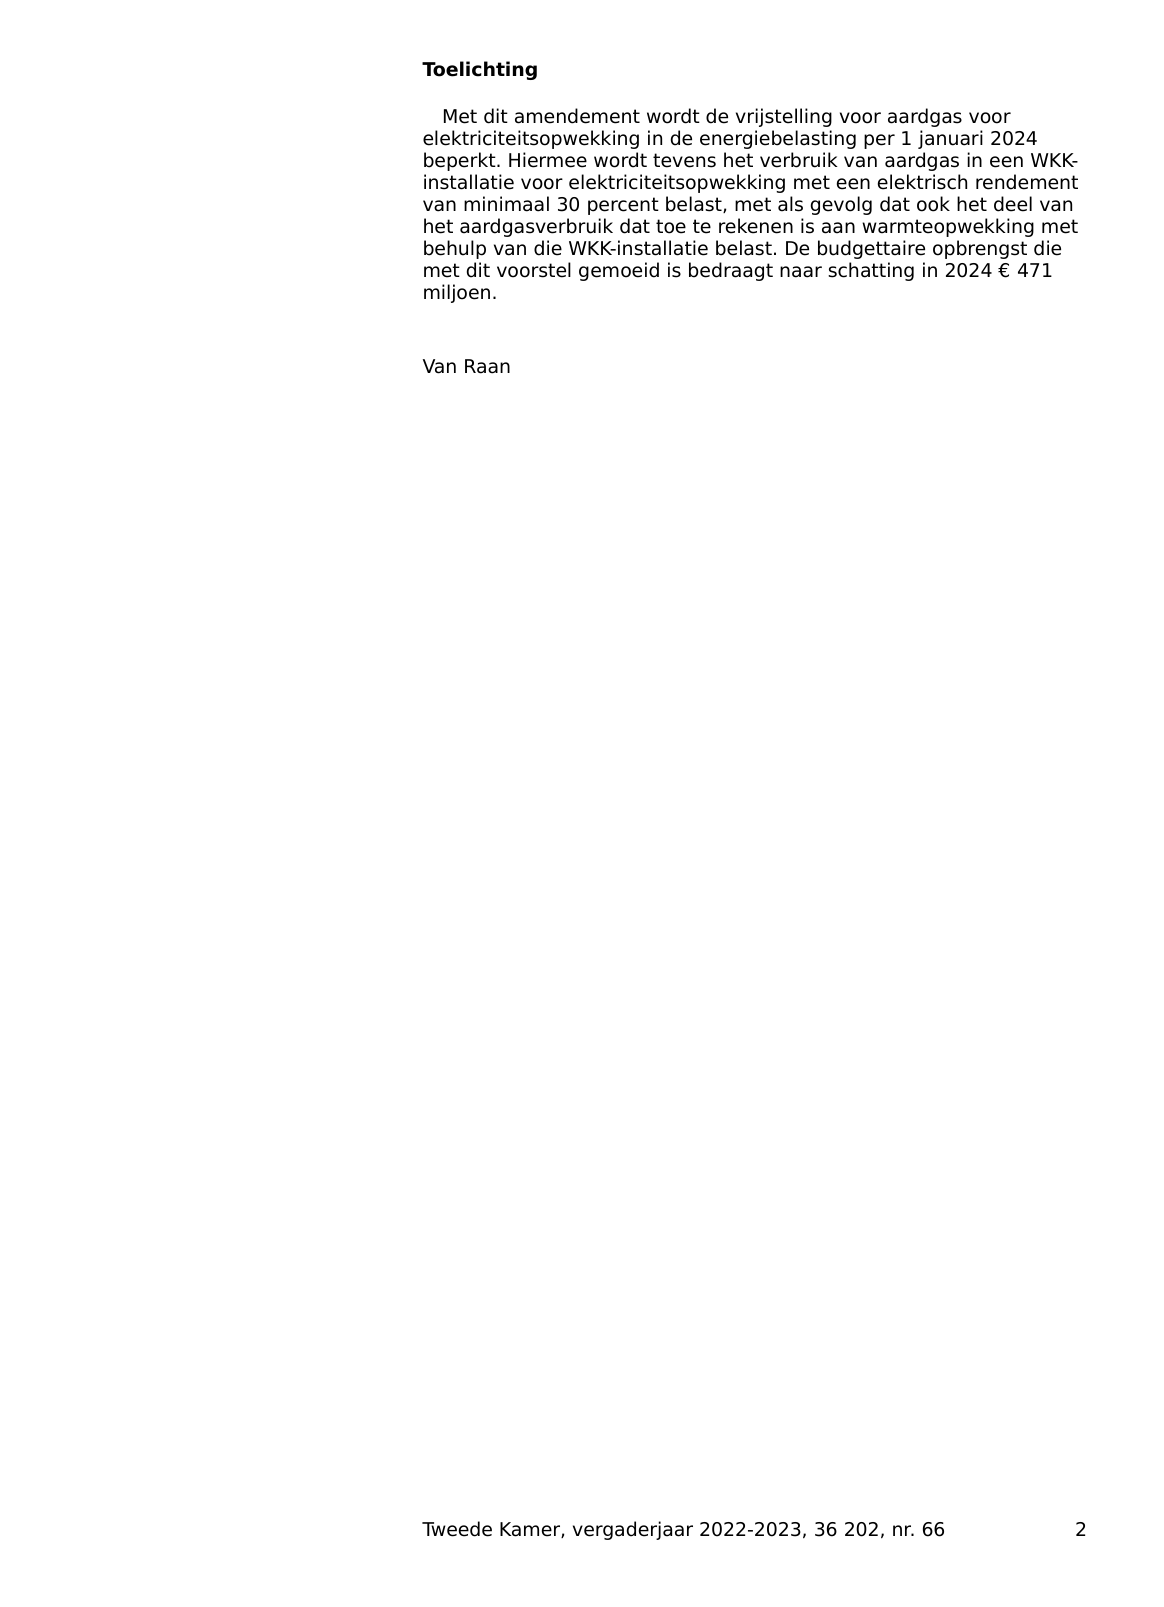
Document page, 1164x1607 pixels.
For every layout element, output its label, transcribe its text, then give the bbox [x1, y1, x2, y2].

subtitle Toelichting [422, 59, 1087, 81]
text Met dit amendement wordt de vrijstelling voor aardgas voor elektriciteitsopwekking in de energiebelasting per 1 januari 2024 beperkt. Hiermee wordt tevens het verbruik van aardgas in een WKK-installatie voor elektriciteitsopwekking met een elektrisch rendement van minimaal 30 percent belast, met als gevolg dat ook het deel van het aardgasverbruik dat toe te rekenen is aan warmteopwekking met behulp van die WKK-installatie belast. De budgettaire opbrengst die met dit voorstel gemoeid is bedraagt naar schatting in 2024 € 471 miljoen. [422, 106, 1087, 304]
text Van Raan [422, 334, 1087, 378]
